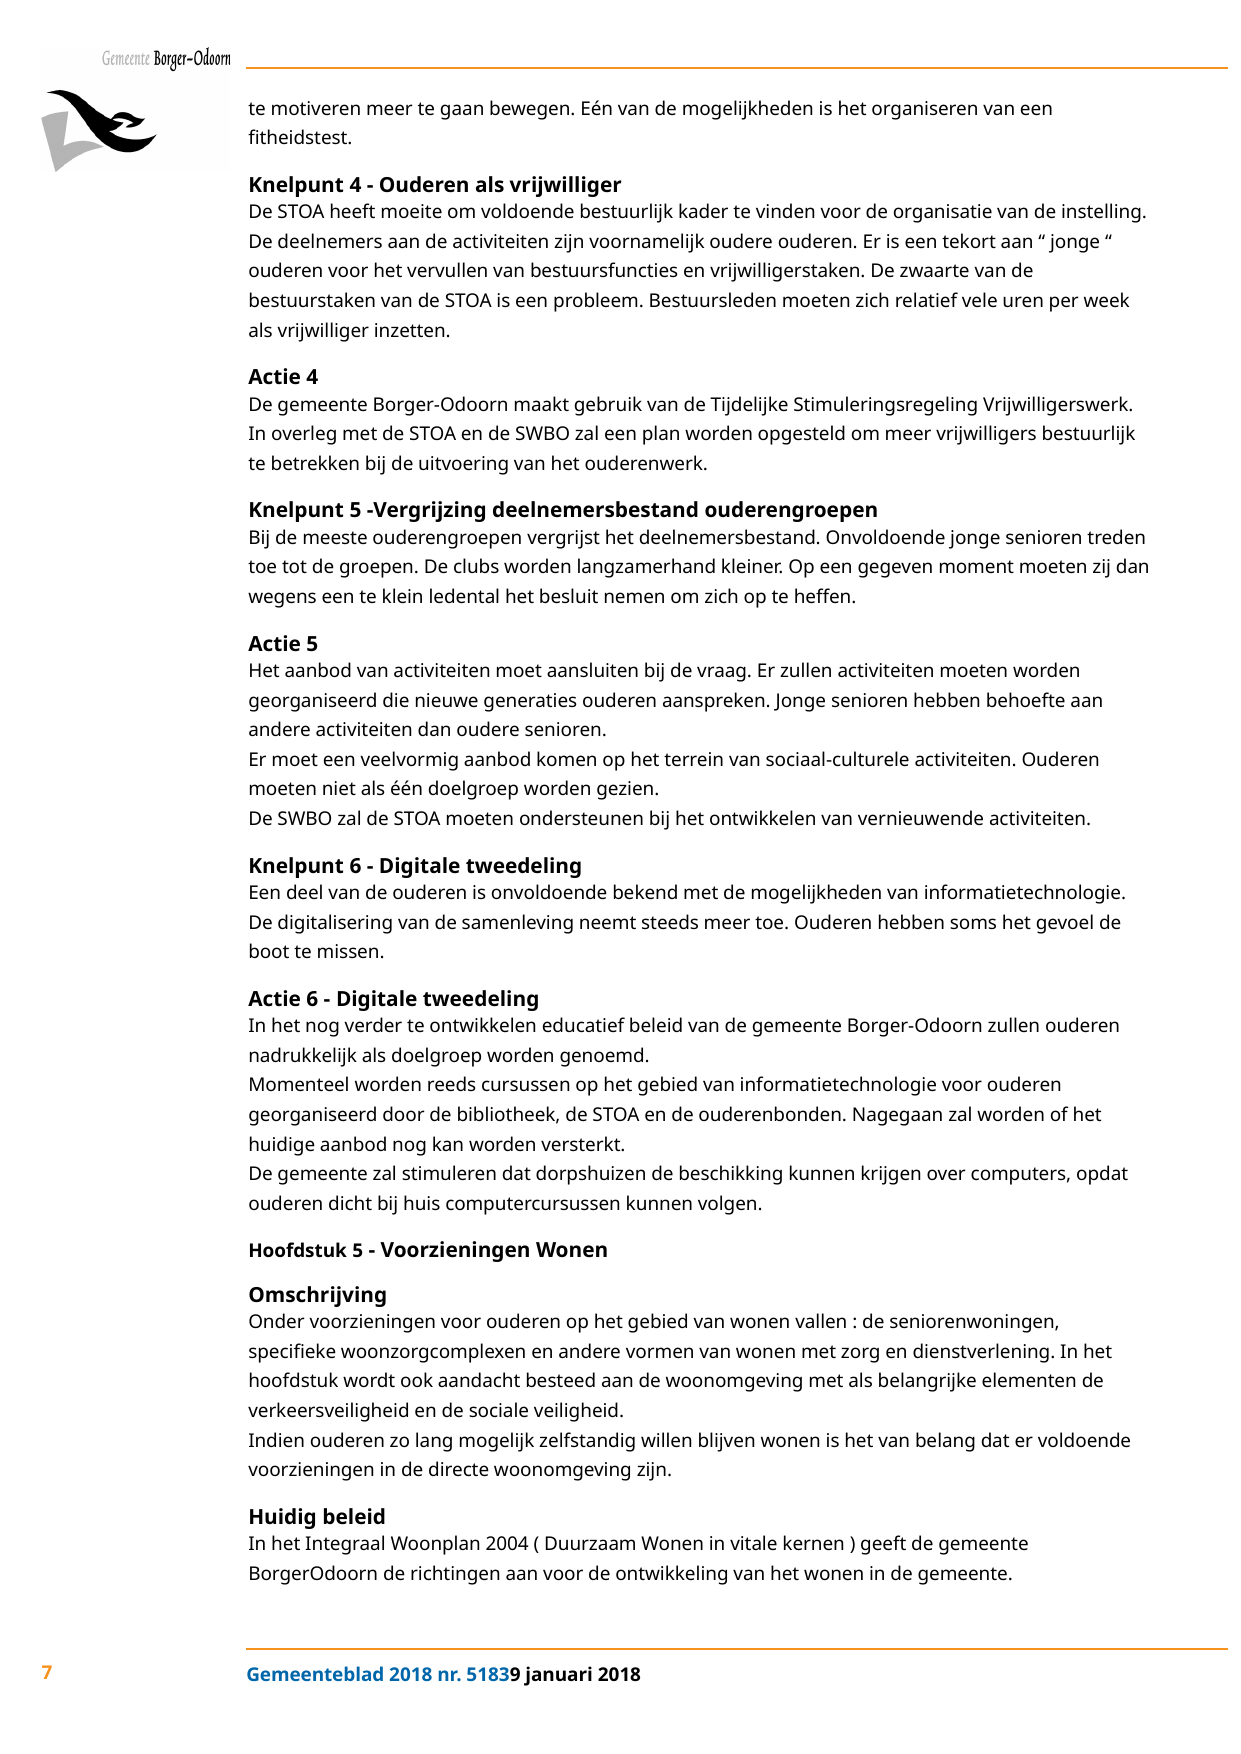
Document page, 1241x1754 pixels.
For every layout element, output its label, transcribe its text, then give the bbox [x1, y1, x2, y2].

text Huidig beleid [248, 1502, 1152, 1531]
text In het nog verder te ontwikkelen educatief beleid van de gemeente Borger-Odoorn zullen ouderen nadrukkelijk als doelgroep worden genoemd. [248, 1012, 1152, 1068]
text Bij de meeste ouderengroepen vergrijst het deelnemersbestand. Onvoldoende jonge senioren treden toe tot de groepen. De clubs worden langzamerhand kleiner. Op een gegeven moment moeten zij dan wegens een te klein ledental het besluit nemen om zich op te heffen. [248, 524, 1152, 609]
text Indien ouderen zo lang mogelijk zelfstandig willen blijven wonen is het van belang dat er voldoende voorzieningen in de directe woonomgeving zijn. [248, 1427, 1152, 1482]
text Actie 4 [248, 362, 1152, 391]
text Knelpunt 4 - Ouderen als vrijwilliger [248, 170, 1152, 198]
text Hoofdstuk 5 - Voorzieningen Wonen [248, 1236, 1152, 1264]
text Actie 5 [248, 629, 1152, 657]
text De SWBO zal de STOA moeten ondersteunen bij het ontwikkelen van vernieuwende activiteiten. [248, 805, 1152, 831]
text De gemeente zal stimuleren dat dorpshuizen de beschikking kunnen krijgen over computers, opdat ouderen dicht bij huis computercursussen kunnen volgen. [248, 1160, 1152, 1216]
text Een deel van de ouderen is onvoldoende bekend met de mogelijkheden van informatietechnologie. De digitalisering van de samenleving neemt steeds meer toe. Ouderen hebben soms het gevoel de boot te missen. [248, 879, 1152, 964]
text In overleg met de STOA en de SWBO zal een plan worden opgesteld om meer vrijwilligers bestuurlijk te betrekken bij de uitvoering van het ouderenwerk. [248, 420, 1152, 476]
text Actie 6 - Digitale tweedeling [248, 984, 1152, 1012]
text Omschrijving [248, 1280, 1152, 1308]
text te motiveren meer te gaan bewegen. Eén van de mogelijkheden is het organiseren van een fitheidstest. [248, 95, 1152, 150]
text Het aanbod van activiteiten moet aansluiten bij de vraag. Er zullen activiteiten moeten worden georganiseerd die nieuwe generaties ouderen aanspreken. Jonge senioren hebben behoefte aan andere activiteiten dan oudere senioren. [248, 657, 1152, 742]
text Er moet een veelvormig aanbod komen op het terrein van sociaal-culturele activiteiten. Ouderen moeten niet als één doelgroep worden gezien. [248, 746, 1152, 801]
text De gemeente Borger-Odoorn maakt gebruik van de Tijdelijke Stimuleringsregeling Vrijwilligerswerk. [248, 391, 1152, 417]
text Knelpunt 5 -Vergrijzing deelnemersbestand ouderengroepen [248, 496, 1152, 524]
text De STOA heeft moeite om voldoende bestuurlijk kader te vinden voor de organisatie van de instelling. De deelnemers aan de activiteiten zijn voornamelijk oudere ouderen. Er is een tekort aan “ jonge “ ouderen voor het vervullen van bestuursfuncties en vrijwilligerstaken. De zwaarte van de bestuurstaken van de STOA is een probleem. Bestuursleden moeten zich relatief vele uren per week als vrijwilliger inzetten. [248, 198, 1152, 342]
text In het Integraal Woonplan 2004 ( Duurzaam Wonen in vitale kernen ) geeft de gemeente BorgerOdoorn de richtingen aan voor de ontwikkeling van het wonen in de gemeente. [248, 1531, 1152, 1586]
picture [41, 47, 231, 172]
text Knelpunt 6 - Digitale tweedeling [248, 851, 1152, 879]
text Momenteel worden reeds cursussen op het gebied van informatietechnologie voor ouderen georganiseerd door de bibliotheek, de STOA en de ouderenbonden. Nagegaan zal worden of het huidige aanbod nog kan worden versterkt. [248, 1072, 1152, 1157]
text Onder voorzieningen voor ouderen op het gebied van wonen vallen : de seniorenwoningen, specifieke woonzorgcomplexen en andere vormen van wonen met zorg en dienstverlening. In het hoofdstuk wordt ook aandacht besteed aan de woonomgeving met als belangrijke elementen de verkeersveiligheid en de sociale veiligheid. [248, 1308, 1152, 1423]
